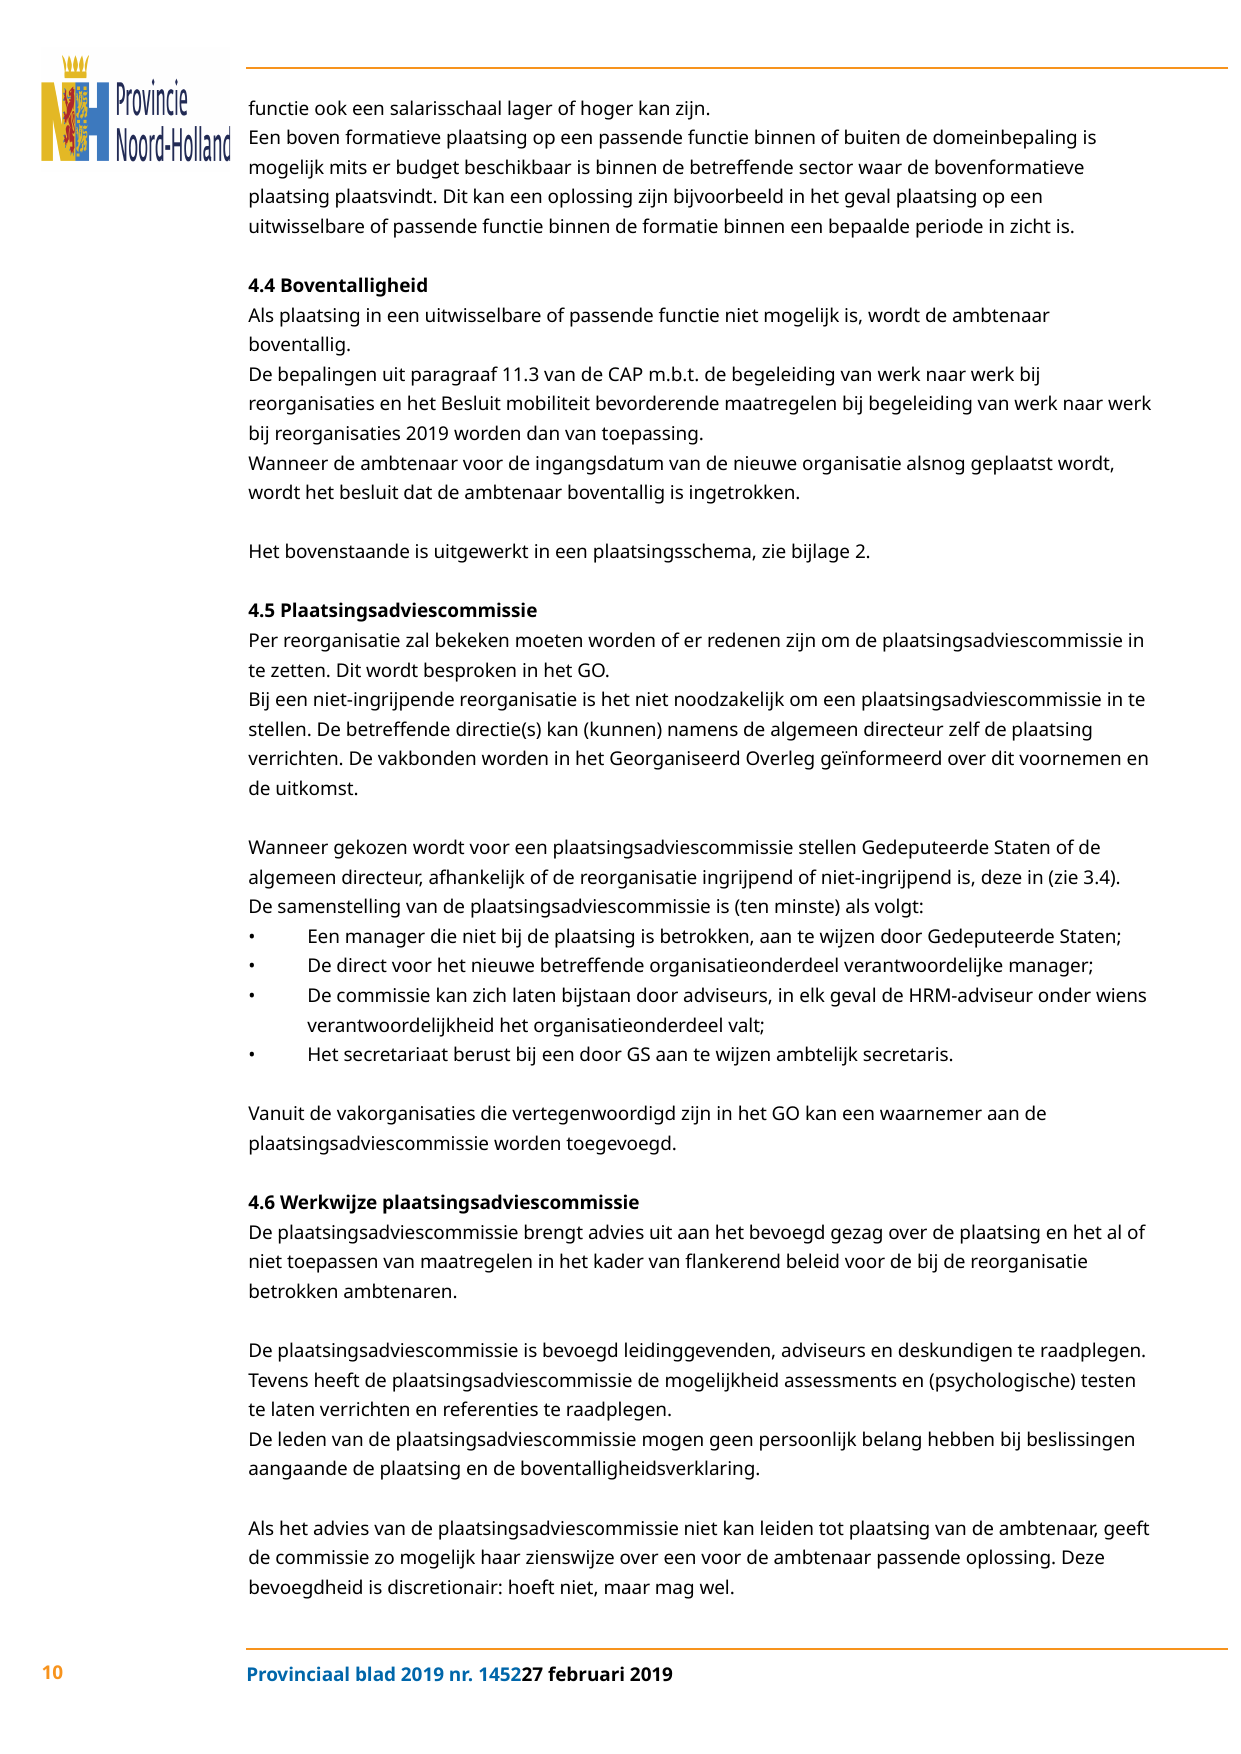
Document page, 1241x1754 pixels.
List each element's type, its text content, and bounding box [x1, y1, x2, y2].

text Bij een niet-ingrijpende reorganisatie is het niet noodzakelijk om een plaatsingsadviescommissie in te stellen. De betreffende directie(s) kan (kunnen) namens de algemeen directeur zelf de plaatsing verrichten. De vakbonden worden in het Georganiseerd Overleg geïnformeerd over dit voornemen en de uitkomst. [248, 686, 1152, 801]
text De bepalingen uit paragraaf 11.3 van de CAP m.b.t. de begeleiding van werk naar werk bij reorganisaties en het Besluit mobiliteit bevorderende maatregelen bij begeleiding van werk naar werk bij reorganisaties 2019 worden dan van toepassing. [248, 361, 1152, 446]
text Wanneer gekozen wordt voor een plaatsingsadviescommissie stellen Gedeputeerde Staten of de algemeen directeur, afhankelijk of de reorganisatie ingrijpend of niet-ingrijpend is, deze in (zie 3.4). [248, 834, 1152, 890]
text functie ook een salarisschaal lager of hoger kan zijn. [248, 95, 1152, 121]
list Het secretariaat berust bij een door GS aan te wijzen ambtelijk secretaris. [248, 1041, 1152, 1067]
text Vanuit de vakorganisaties die vertegenwoordigd zijn in het GO kan een waarnemer aan de plaatsingsadviescommissie worden toegevoegd. [248, 1101, 1152, 1156]
list De commissie kan zich laten bijstaan door adviseurs, in elk geval de HRM-adviseur onder wiens verantwoordelijkheid het organisatieonderdeel valt; [248, 982, 1152, 1038]
text Het bovenstaande is uitgewerkt in een plaatsingsschema, zie bijlage 2. [248, 538, 1152, 564]
text 4.5 Plaatsingsadviescommissie [248, 598, 1152, 623]
text Wanneer de ambtenaar voor de ingangsdatum van de nieuwe organisatie alsnog geplaatst wordt, wordt het besluit dat de ambtenaar boventallig is ingetrokken. [248, 450, 1152, 505]
text De plaatsingsadviescommissie is bevoegd leidinggevenden, adviseurs en deskundigen te raadplegen. Tevens heeft de plaatsingsadviescommissie de mogelijkheid assessments en (psychologische) testen te laten verrichten en referenties te raadplegen. [248, 1337, 1152, 1422]
text Als plaatsing in een uitwisselbare of passende functie niet mogelijk is, wordt de ambtenaar boventallig. [248, 302, 1152, 357]
text De leden van de plaatsingsadviescommissie mogen geen persoonlijk belang hebben bij beslissingen aangaande de plaatsing en de boventalligheidsverklaring. [248, 1426, 1152, 1481]
list Een manager die niet bij de plaatsing is betrokken, aan te wijzen door Gedeputeerde Staten; [248, 923, 1152, 949]
text De samenstelling van de plaatsingsadviescommissie is (ten minste) als volgt: [248, 893, 1152, 919]
text 4.4 Boventalligheid [248, 272, 1152, 298]
text Een boven formatieve plaatsing op een passende functie binnen of buiten de domeinbepaling is mogelijk mits er budget beschikbaar is binnen de betreffende sector waar de bovenformatieve plaatsing plaatsvindt. Dit kan een oplossing zijn bijvoorbeeld in het geval plaatsing op een uitwisselbare of passende functie binnen de formatie binnen een bepaalde periode in zicht is. [248, 124, 1152, 239]
text Per reorganisatie zal bekeken moeten worden of er redenen zijn om de plaatsingsadviescommissie in te zetten. Dit wordt besproken in het GO. [248, 627, 1152, 683]
text 4.6 Werkwijze plaatsingsadviescommissie [248, 1189, 1152, 1215]
text De plaatsingsadviescommissie brengt advies uit aan het bevoegd gezag over de plaatsing en het al of niet toepassen van maatregelen in het kader van flankerend beleid voor de bij de reorganisatie betrokken ambtenaren. [248, 1219, 1152, 1304]
list De direct voor het nieuwe betreffende organisatieonderdeel verantwoordelijke manager; [248, 953, 1152, 978]
picture [41, 47, 231, 172]
text Als het advies van de plaatsingsadviescommissie niet kan leiden tot plaatsing van de ambtenaar, geeft de commissie zo mogelijk haar zienswijze over een voor de ambtenaar passende oplossing. Deze bevoegdheid is discretionair: hoeft niet, maar mag wel. [248, 1515, 1152, 1600]
